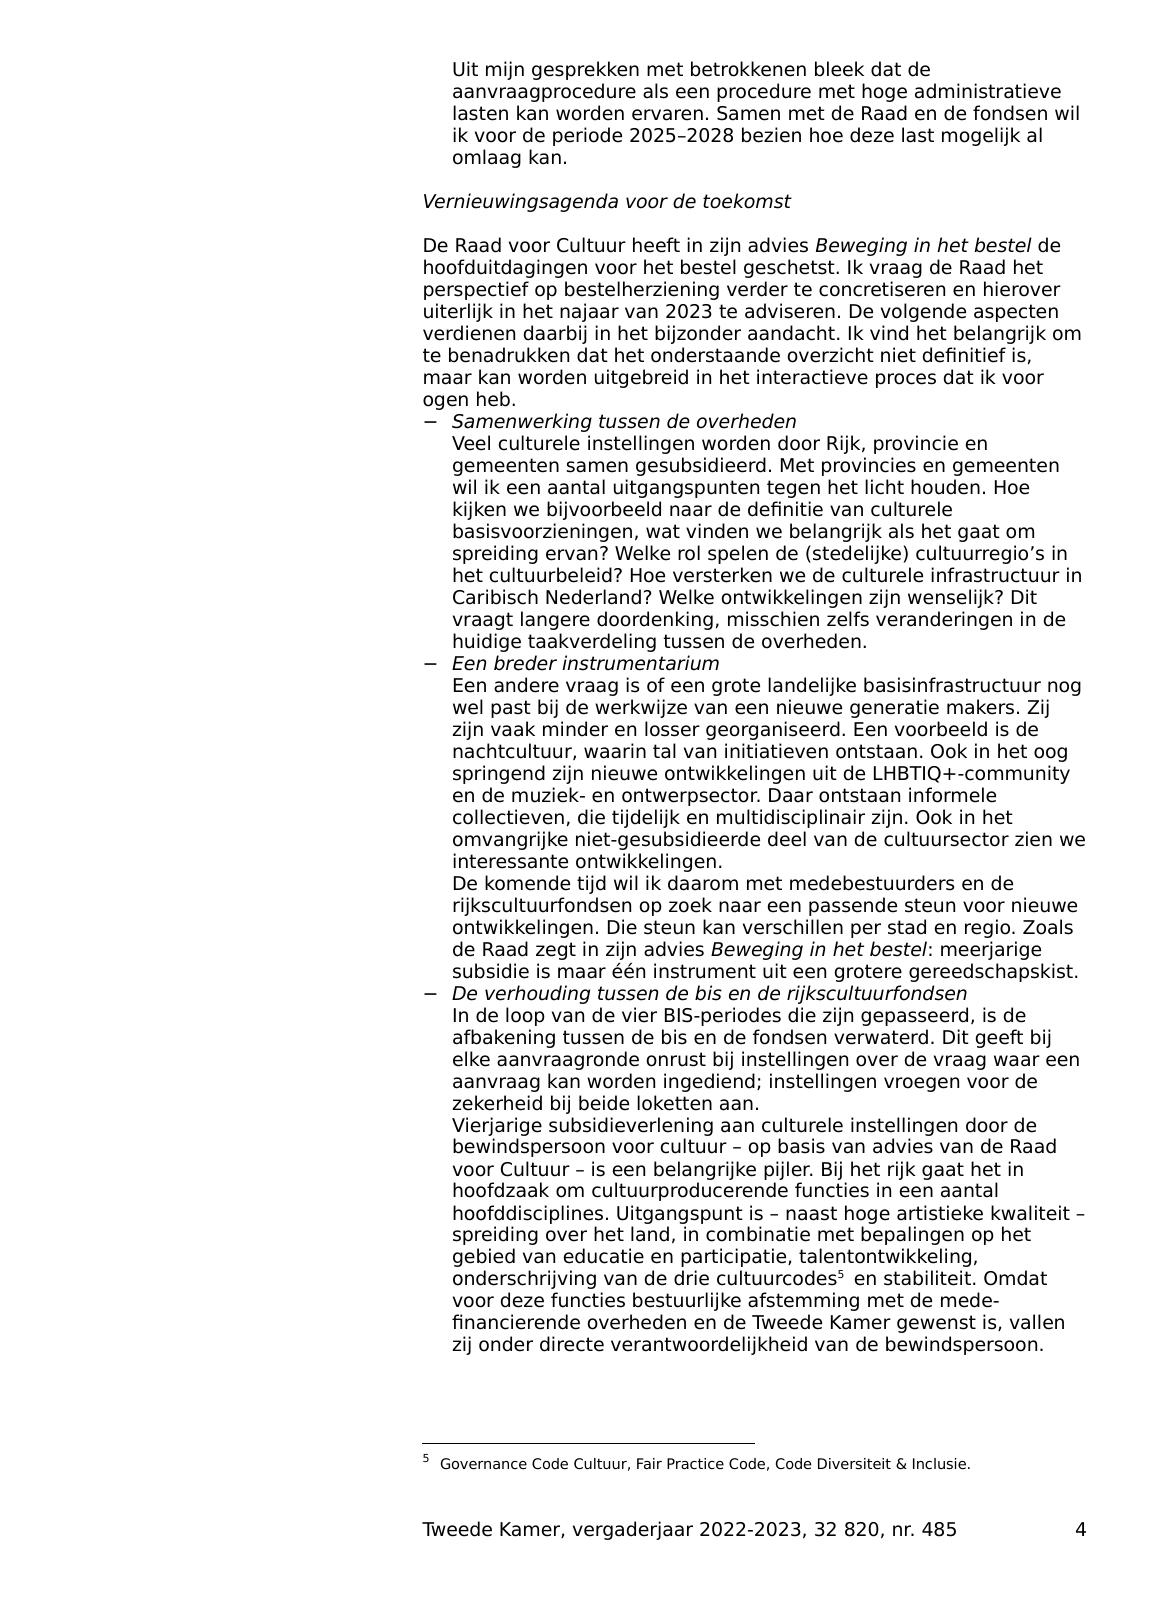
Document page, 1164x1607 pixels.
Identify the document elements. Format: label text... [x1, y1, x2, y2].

text − De verhouding tussen de bis en de rijkscultuurfondsen [422, 983, 1087, 1004]
text − Een breder instrumentarium [422, 653, 1087, 675]
text Governance Code Cultuur, Fair Practice Code, Code Diversiteit & Inclusie. [422, 1452, 1087, 1474]
text Veel culturele instellingen worden door Rijk, provincie en gemeenten samen gesubsidieerd. Met provincies en gemeenten wil ik een aantal uitgangspunten tegen het licht houden. Hoe kijken we bijvoorbeeld naar de definitie van culturele basisvoorzieningen, wat vinden we belangrijk als het gaat om spreiding ervan? Welke rol spelen de (stedelijke) cultuurregio’s in het cultuurbeleid? Hoe versterken we de culturele infrastructuur in Caribisch Nederland? Welke ontwikkelingen zijn wenselijk? Dit vraagt langere doordenking, misschien zelfs veranderingen in de huidige taakverdeling tussen de overheden. [452, 433, 1087, 653]
subtitle Vernieuwingsagenda voor de toekomst [422, 191, 1087, 213]
text De komende tijd wil ik daarom met medebestuurders en de rijkscultuurfondsen op zoek naar een passende steun voor nieuwe ontwikkelingen. Die steun kan verschillen per stad en regio. Zoals de Raad zegt in zijn advies Beweging in het bestel: meerjarige subsidie is maar één instrument uit een grotere gereedschapskist. [452, 873, 1087, 983]
text Een andere vraag is of een grote landelijke basisinfrastructuur nog wel past bij de werkwijze van een nieuwe generatie makers. Zij zijn vaak minder en losser georganiseerd. Een voorbeeld is de nachtcultuur, waarin tal van initiatieven ontstaan. Ook in het oog springend zijn nieuwe ontwikkelingen uit de LHBTIQ+-community en de muziek- en ontwerpsector. Daar ontstaan informele collectieven, die tijdelijk en multidisciplinair zijn. Ook in het omvangrijke niet-gesubsidieerde deel van de cultuursector zien we interessante ontwikkelingen. [452, 675, 1087, 873]
text Uit mijn gesprekken met betrokkenen bleek dat de aanvraagprocedure als een procedure met hoge administratieve lasten kan worden ervaren. Samen met de Raad en de fondsen wil ik voor de periode 2025–2028 bezien hoe deze last mogelijk al omlaag kan. [452, 59, 1087, 169]
text − Samenwerking tussen de overheden [422, 411, 1087, 433]
text In de loop van de vier BIS-periodes die zijn gepasseerd, is de afbakening tussen de bis en de fondsen verwaterd. Dit geeft bij elke aanvraagronde onrust bij instellingen over de vraag waar een aanvraag kan worden ingediend; instellingen vroegen voor de zekerheid bij beide loketten aan. [452, 1004, 1087, 1114]
text Vierjarige subsidieverlening aan culturele instellingen door de bewindspersoon voor cultuur – op basis van advies van de Raad voor Cultuur – is een belangrijke pijler. Bij het rijk gaat het in hoofdzaak om cultuurproducerende functies in een aantal hoofddisciplines. Uitgangspunt is – naast hoge artistieke kwaliteit – spreiding over het land, in combinatie met bepalingen op het gebied van educatie en participatie, talentontwikkeling, onderschrijving van de drie cultuurcodes en stabiliteit. Omdat voor deze functies bestuurlijke afstemming met de mede-financierende overheden en de Tweede Kamer gewenst is, vallen zij onder directe verantwoordelijkheid van de bewindspersoon. [452, 1114, 1087, 1356]
text De Raad voor Cultuur heeft in zijn advies Beweging in het bestel de hoofduitdagingen voor het bestel geschetst. Ik vraag de Raad het perspectief op bestelherziening verder te concretiseren en hierover uiterlijk in het najaar van 2023 te adviseren. De volgende aspecten verdienen daarbij in het bijzonder aandacht. Ik vind het belangrijk om te benadrukken dat het onderstaande overzicht niet definitief is, maar kan worden uitgebreid in het interactieve proces dat ik voor ogen heb. [422, 235, 1087, 411]
